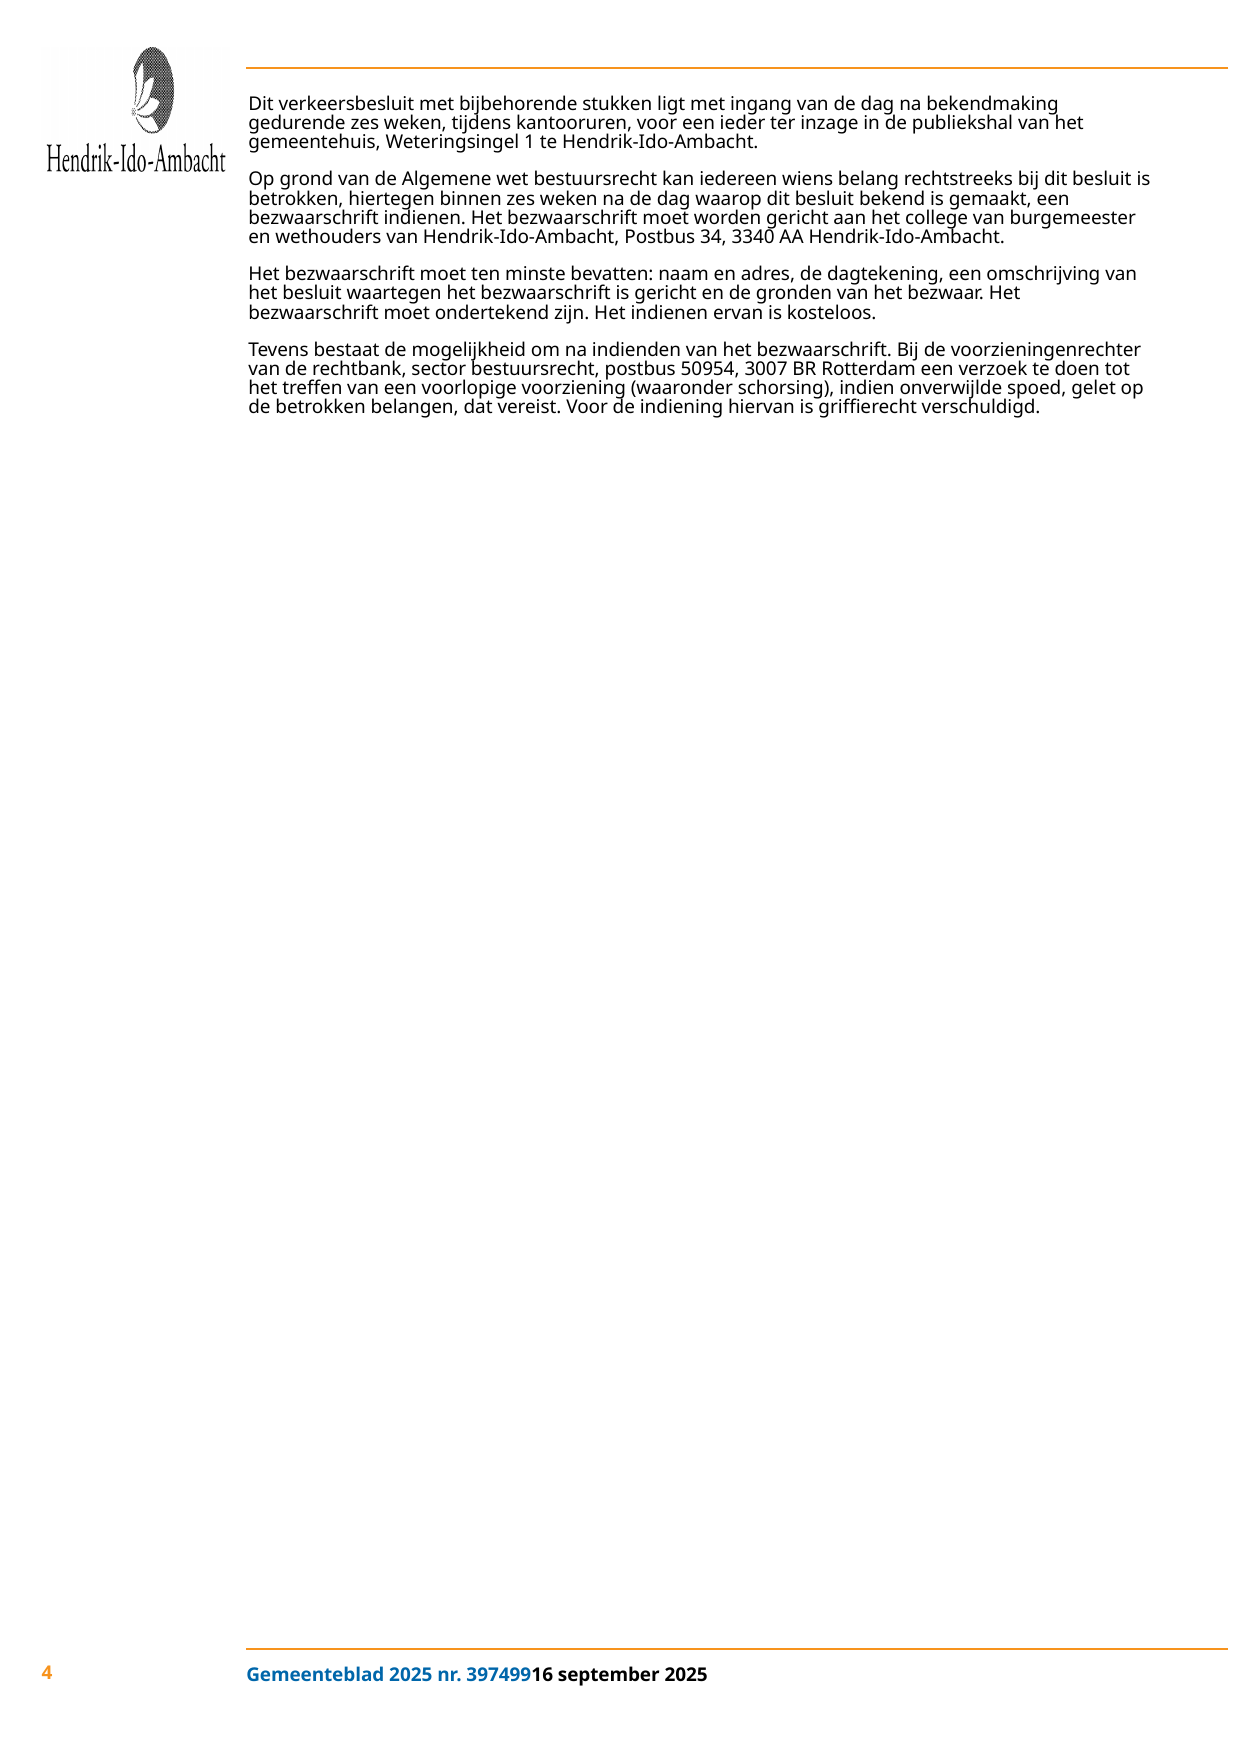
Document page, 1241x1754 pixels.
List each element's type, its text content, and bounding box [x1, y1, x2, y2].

text Dit verkeersbesluit met bijbehorende stukken ligt met ingang van de dag na bekendmaking gedurende zes weken, tijdens kantooruren, voor een ieder ter inzage in de publiekshal van het gemeentehuis, Weteringsingel 1 te Hendrik-Ido-Ambacht. [248, 95, 1152, 153]
text Op grond van de Algemene wet bestuursrecht kan iedereen wiens belang rechtstreeks bij dit besluit is betrokken, hiertegen binnen zes weken na de dag waarop dit besluit bekend is gemaakt, een bezwaarschrift indienen. Het bezwaarschrift moet worden gericht aan het college van burgemeester en wethouders van Hendrik-Ido-Ambacht, Postbus 34, 3340 AA Hendrik-Ido-Ambacht. [248, 170, 1152, 247]
text Tevens bestaat de mogelijkheid om na indienden van het bezwaarschrift. Bij de voorzieningenrechter van de rechtbank, sector bestuursrecht, postbus 50954, 3007 BR Rotterdam een verzoek te doen tot het treffen van een voorlopige voorziening (waaronder schorsing), indien onverwijlde spoed, gelet op de betrokken belangen, dat vereist. Voor de indiening hiervan is griffierecht verschuldigd. [248, 341, 1152, 418]
picture [41, 47, 231, 172]
text Het bezwaarschrift moet ten minste bevatten: naam en adres, de dagtekening, een omschrijving van het besluit waartegen het bezwaarschrift is gericht en de gronden van het bezwaar. Het bezwaarschrift moet ondertekend zijn. Het indienen ervan is kosteloos. [248, 265, 1152, 323]
